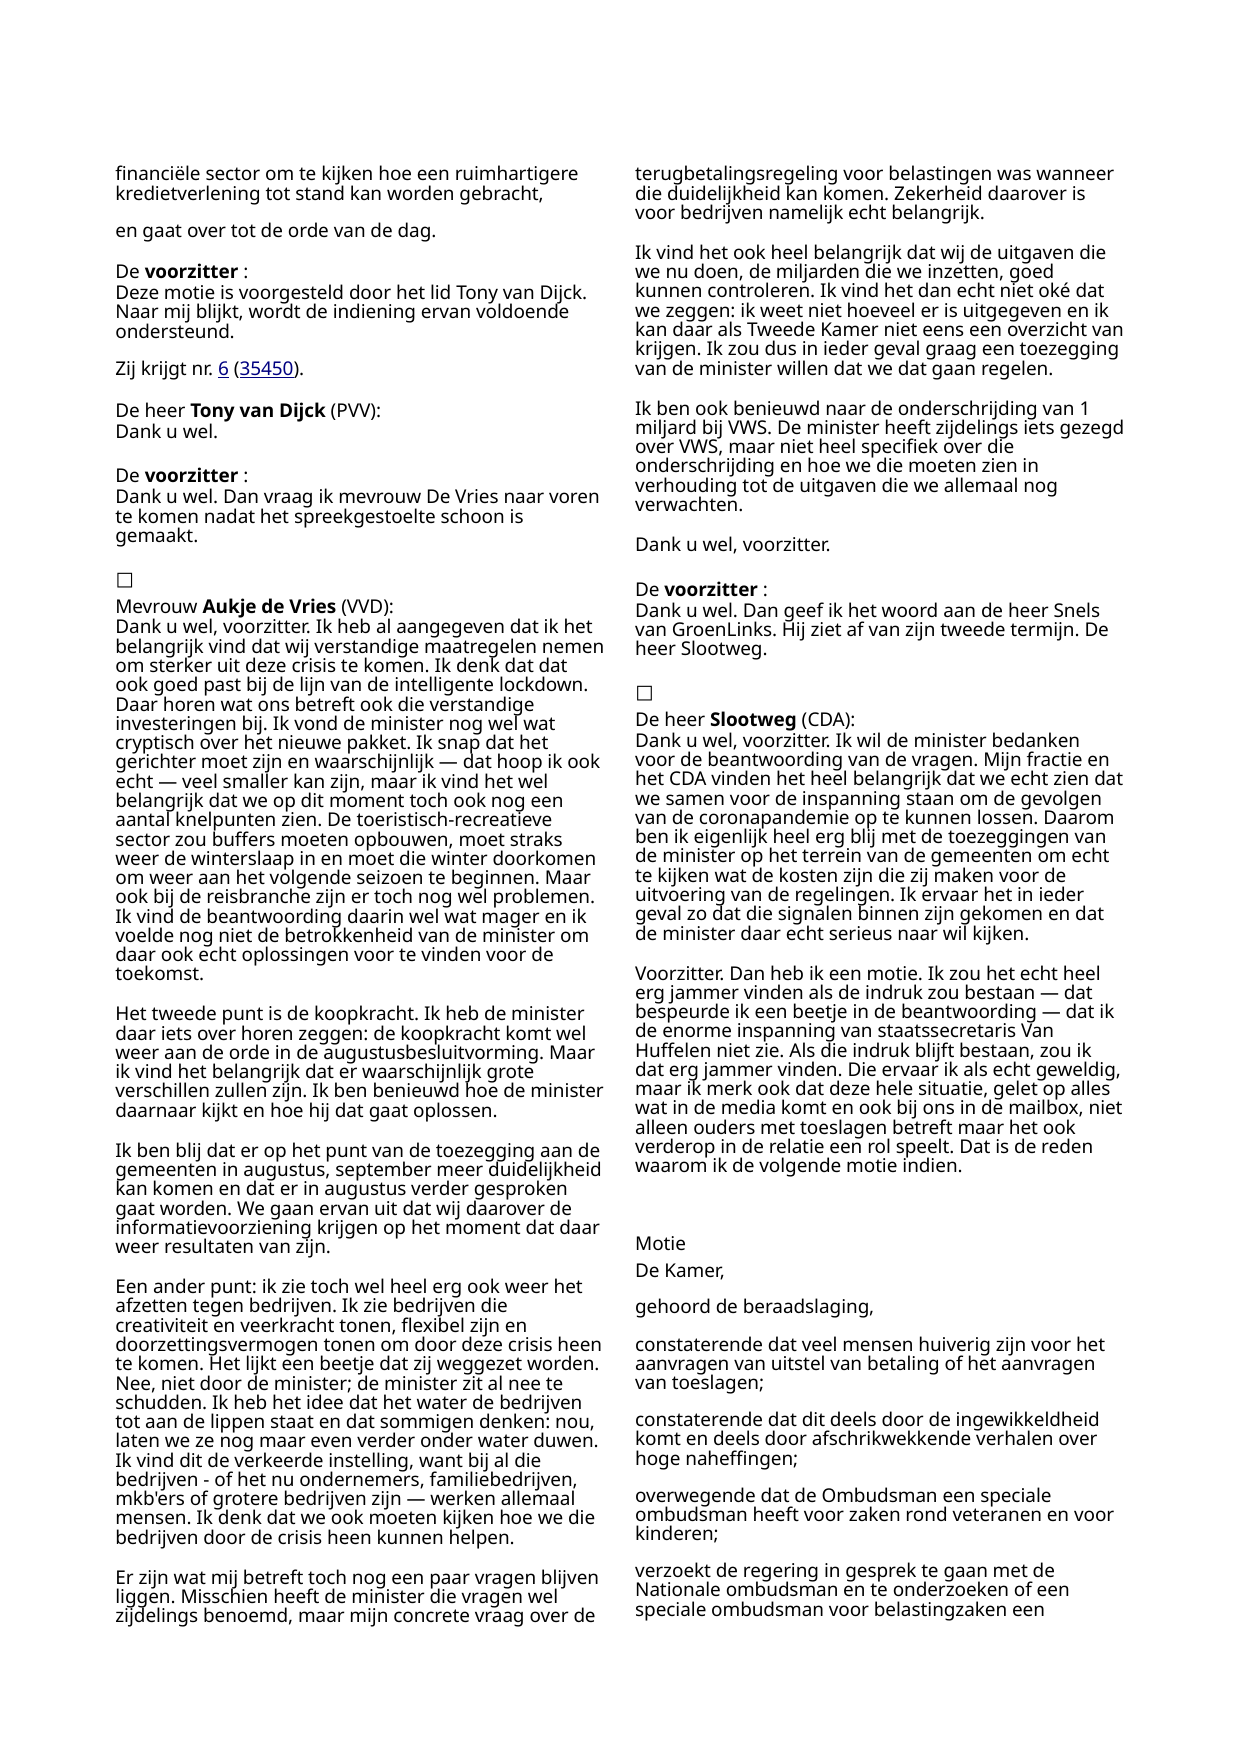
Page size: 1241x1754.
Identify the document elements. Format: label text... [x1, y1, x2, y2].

text Dank u wel, voorzitter. Ik wil de minister bedanken voor de beantwoording van de vragen. Mijn fractie en het CDA vinden het heel belangrijk dat we echt zien dat we samen voor de inspanning staan om de gevolgen van de coronapandemie op te kunnen lossen. Daarom ben ik eigenlijk heel erg blij met de toezeggingen van de minister op het terrein van de gemeenten om echt te kijken wat de kosten zijn die zij maken voor de uitvoering van de regelingen. Ik ervaar het in ieder geval zo dat die signalen binnen zijn gekomen en dat de minister daar echt serieus naar wil kijken. [635, 732, 1125, 944]
text gehoord de beraadslaging, [635, 1298, 1125, 1318]
text Dank u wel. Dan geef ik het woord aan de heer Snels van GroenLinks. Hij ziet af van zijn tweede termijn. De heer Slootweg. [635, 602, 1125, 659]
text Een ander punt: ik zie toch wel heel erg ook weer het afzetten tegen bedrijven. Ik zie bedrijven die creativiteit en veerkracht tonen, flexibel zijn en doorzettingsvermogen tonen om door deze crisis heen te komen. Het lijkt een beetje dat zij weggezet worden. Nee, niet door de minister; de minister zit al nee te schudden. Ik heb het idee dat het water de bedrijven tot aan de lippen staat en dat sommigen denken: nou, laten we ze nog maar even verder onder water duwen. Ik vind dit de verkeerde instelling, want bij al die bedrijven - of het nu ondernemers, familiebedrijven, mkb'ers of grotere bedrijven zijn — werken allemaal mensen. Ik denk dat we ook moeten kijken hoe we die bedrijven door de crisis heen kunnen helpen. [115, 1278, 605, 1548]
text ⬜ [115, 567, 605, 593]
text Dank u wel. [115, 423, 605, 442]
text Dank u wel. Dan vraag ik mevrouw De Vries naar voren te komen nadat het spreekgestoelte schoon is gemaakt. [115, 488, 605, 546]
text Mevrouw Aukje de Vries (VVD): [115, 593, 605, 618]
text Ik ben blij dat er op het punt van de toezegging aan de gemeenten in augustus, september meer duidelijkheid kan komen en dat er in augustus verder gesproken gaat worden. We gaan ervan uit dat wij daarover de informatievoorziening krijgen op het moment dat daar weer resultaten van zijn. [115, 1142, 605, 1257]
text De heer Tony van Dijck (PVV): [115, 397, 605, 423]
text en gaat over tot de orde van de dag. [115, 222, 605, 241]
text Zij krijgt nr. 6 (35450). [115, 360, 605, 379]
text De voorzitter : [115, 258, 605, 284]
text Het tweede punt is de koopkracht. Ik heb de minister daar iets over horen zeggen: de koopkracht komt wel weer aan de orde in de augustusbesluitvorming. Maar ik vind het belangrijk dat er waarschijnlijk grote verschillen zullen zijn. Ik ben benieuwd hoe de minister daarnaar kijkt en hoe hij dat gaat oplossen. [115, 1005, 605, 1121]
text overwegende dat de Ombudsman een speciale ombudsman heeft voor zaken rond veteranen en voor kinderen; [635, 1487, 1125, 1544]
text De heer Slootweg (CDA): [635, 706, 1125, 732]
text De voorzitter : [115, 463, 605, 488]
text Ik ben ook benieuwd naar de onderschrijding van 1 miljard bij VWS. De minister heeft zijdelings iets gezegd over VWS, maar niet heel specifiek over die onderschrijding en hoe we die moeten zien in verhouding tot de uitgaven die we allemaal nog verwachten. [635, 399, 1125, 515]
text verzoekt de regering in gesprek te gaan met de Nationale ombudsman en te onderzoeken of een speciale ombudsman voor belastingzaken een [635, 1562, 1125, 1620]
text Voorzitter. Dan heb ik een motie. Ik zou het echt heel erg jammer vinden als de indruk zou bestaan — dat bespeurde ik een beetje in de beantwoording — dat ik de enorme inspanning van staatssecretaris Van Huffelen niet zie. Als die indruk blijft bestaan, zou ik dat erg jammer vinden. Die ervaar ik als echt geweldig, maar ik merk ook dat deze hele situatie, gelet op alles wat in de media komt en ook bij ons in de mailbox, niet alleen ouders met toeslagen betreft maar het ook verderop in de relatie een rol speelt. Dat is de reden waarom ik de volgende motie indien. [635, 964, 1125, 1176]
text constaterende dat dit deels door de ingewikkeldheid komt en deels door afschrikwekkende verhalen over hoge naheffingen; [635, 1411, 1125, 1469]
text financiële sector om te kijken hoe een ruimhartigere kredietverlening tot stand kan worden gebracht, [115, 165, 605, 204]
text Motie [635, 1230, 1125, 1256]
text constaterende dat veel mensen huiverig zijn voor het aanvragen van uitstel van betaling of het aanvragen van toeslagen; [635, 1336, 1125, 1393]
text Deze motie is voorgesteld door het lid Tony van Dijck. Naar mij blijkt, wordt de indiening ervan voldoende ondersteund. [115, 284, 605, 342]
text De voorzitter : [635, 576, 1125, 602]
text Dank u wel, voorzitter. [635, 536, 1125, 555]
text Ik vind het ook heel belangrijk dat wij de uitgaven die we nu doen, de miljarden die we inzetten, goed kunnen controleren. Ik vind het dan echt niet oké dat we zeggen: ik weet niet hoeveel er is uitgegeven en ik kan daar als Tweede Kamer niet eens een overzicht van krijgen. Ik zou dus in ieder geval graag een toezegging van de minister willen dat we dat gaan regelen. [635, 244, 1125, 379]
text Er zijn wat mij betreft toch nog een paar vragen blijven liggen. Misschien heeft de minister die vragen wel zijdelings benoemd, maar mijn concrete vraag over de [115, 1569, 605, 1626]
text Dank u wel, voorzitter. Ik heb al aangegeven dat ik het belangrijk vind dat wij verstandige maatregelen nemen om sterker uit deze crisis te komen. Ik denk dat dat ook goed past bij de lijn van de intelligente lockdown. Daar horen wat ons betreft ook die verstandige investeringen bij. Ik vond de minister nog wel wat cryptisch over het nieuwe pakket. Ik snap dat het gerichter moet zijn en waarschijnlijk — dat hoop ik ook echt — veel smaller kan zijn, maar ik vind het wel belangrijk dat we op dit moment toch ook nog een aantal knelpunten zien. De toeristisch-recreatieve sector zou buffers moeten opbouwen, moet straks weer de winterslaap in en moet die winter doorkomen om weer aan het volgende seizoen te beginnen. Maar ook bij de reisbranche zijn er toch nog wel problemen. Ik vind de beantwoording daarin wel wat mager en ik voelde nog niet de betrokkenheid van de minister om daar ook echt oplossingen voor te vinden voor de toekomst. [115, 618, 605, 985]
text ⬜ [635, 680, 1125, 706]
text terugbetalingsregeling voor belastingen was wanneer die duidelijkheid kan komen. Zekerheid daarover is voor bedrijven namelijk echt belangrijk. [635, 165, 1125, 223]
text De Kamer, [635, 1262, 1125, 1281]
